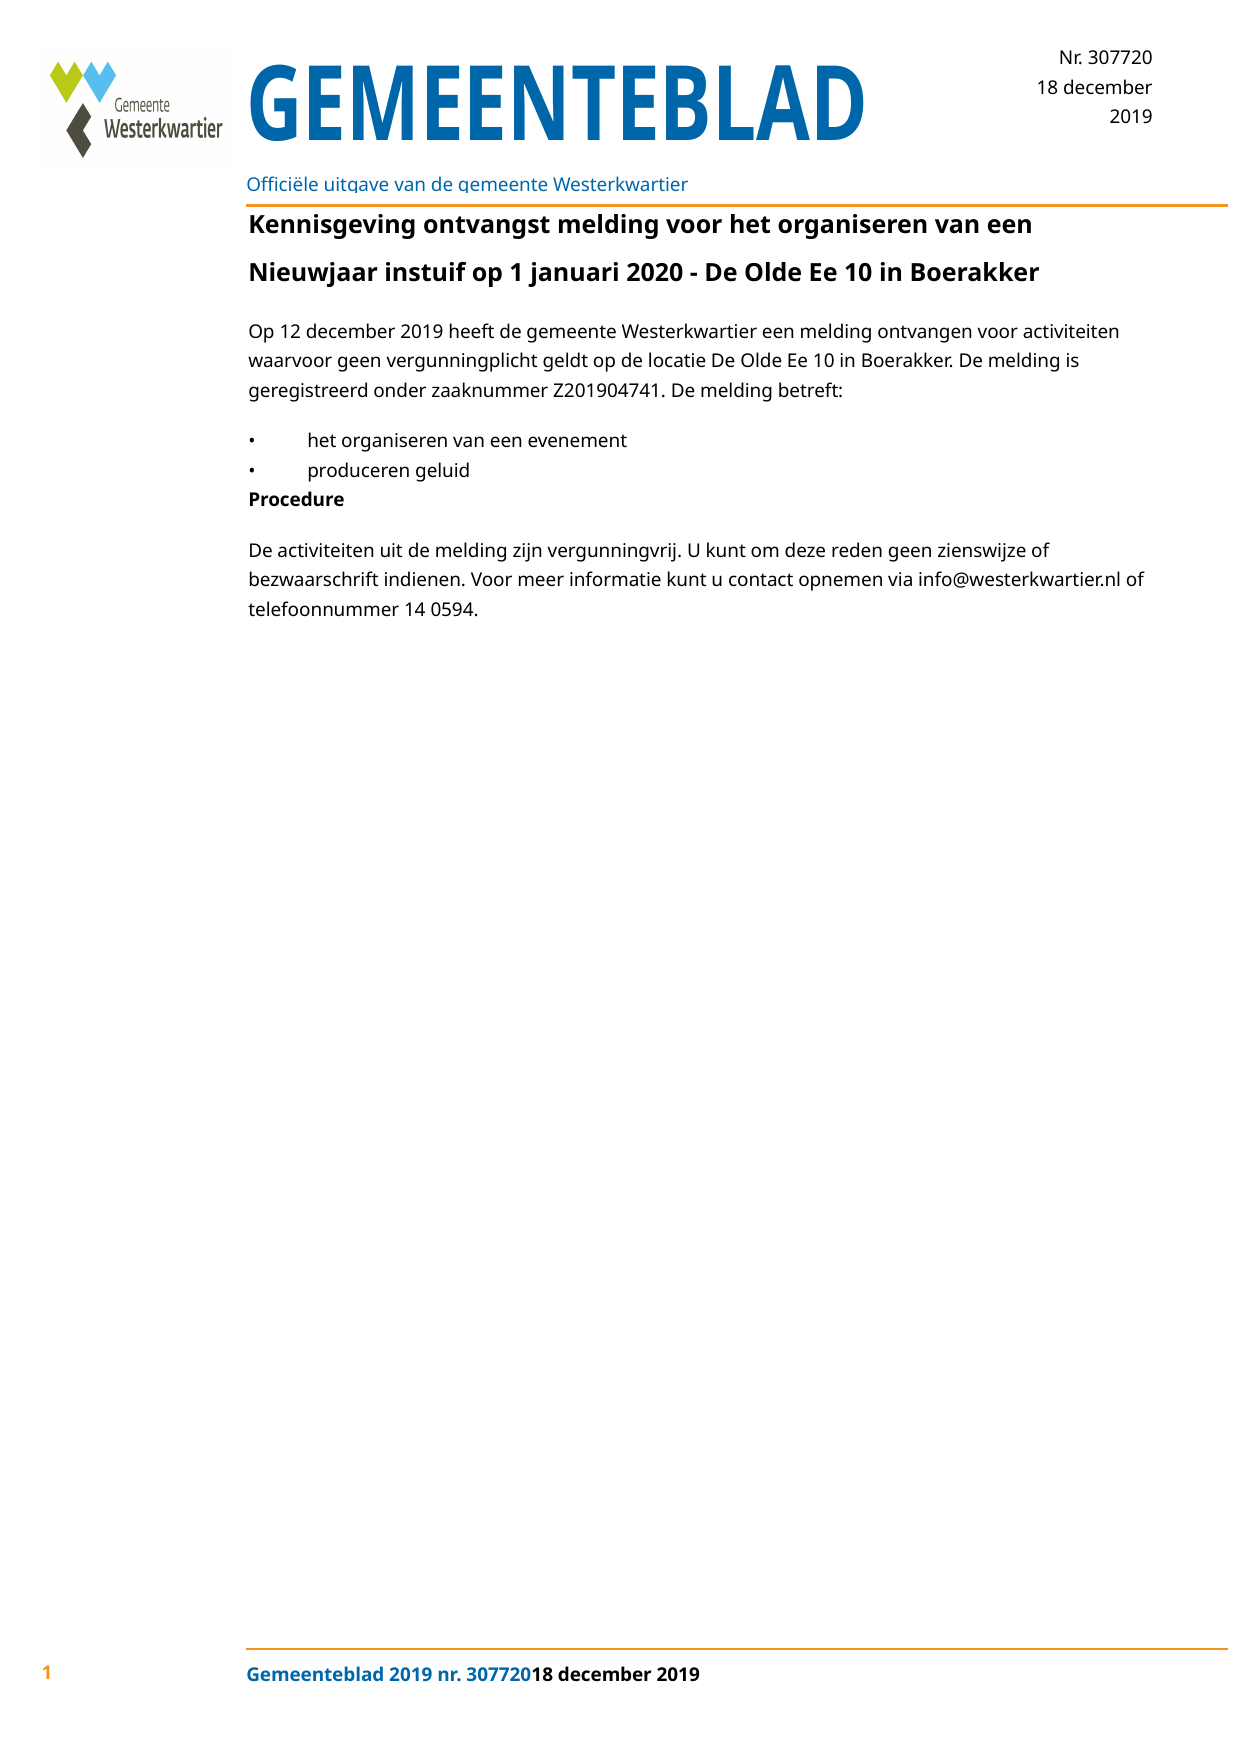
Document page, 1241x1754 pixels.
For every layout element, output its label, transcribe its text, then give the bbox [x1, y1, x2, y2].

text Procedure [248, 487, 1152, 512]
list produceren geluid [248, 457, 1152, 483]
text Kennisgeving ontvangst melding voor het organiseren van een Nieuwjaar instuif op 1 januari 2020 - De Olde Ee 10 in Boerakker [248, 207, 1152, 288]
text Op 12 december 2019 heeft de gemeente Westerkwartier een melding ontvangen voor activiteiten waarvoor geen vergunningplicht geldt op de locatie De Olde Ee 10 in Boerakker. De melding is geregistreerd onder zaaknummer Z201904741. De melding betreft: [248, 318, 1152, 403]
list het organiseren van een evenement [248, 427, 1152, 453]
picture [41, 47, 231, 172]
text De activiteiten uit de melding zijn vergunningvrij. U kunt om deze reden geen zienswijze of bezwaarschrift indienen. Voor meer informatie kunt u contact opnemen via info@westerkwartier.nl of telefoonnummer 14 0594. [248, 537, 1152, 622]
